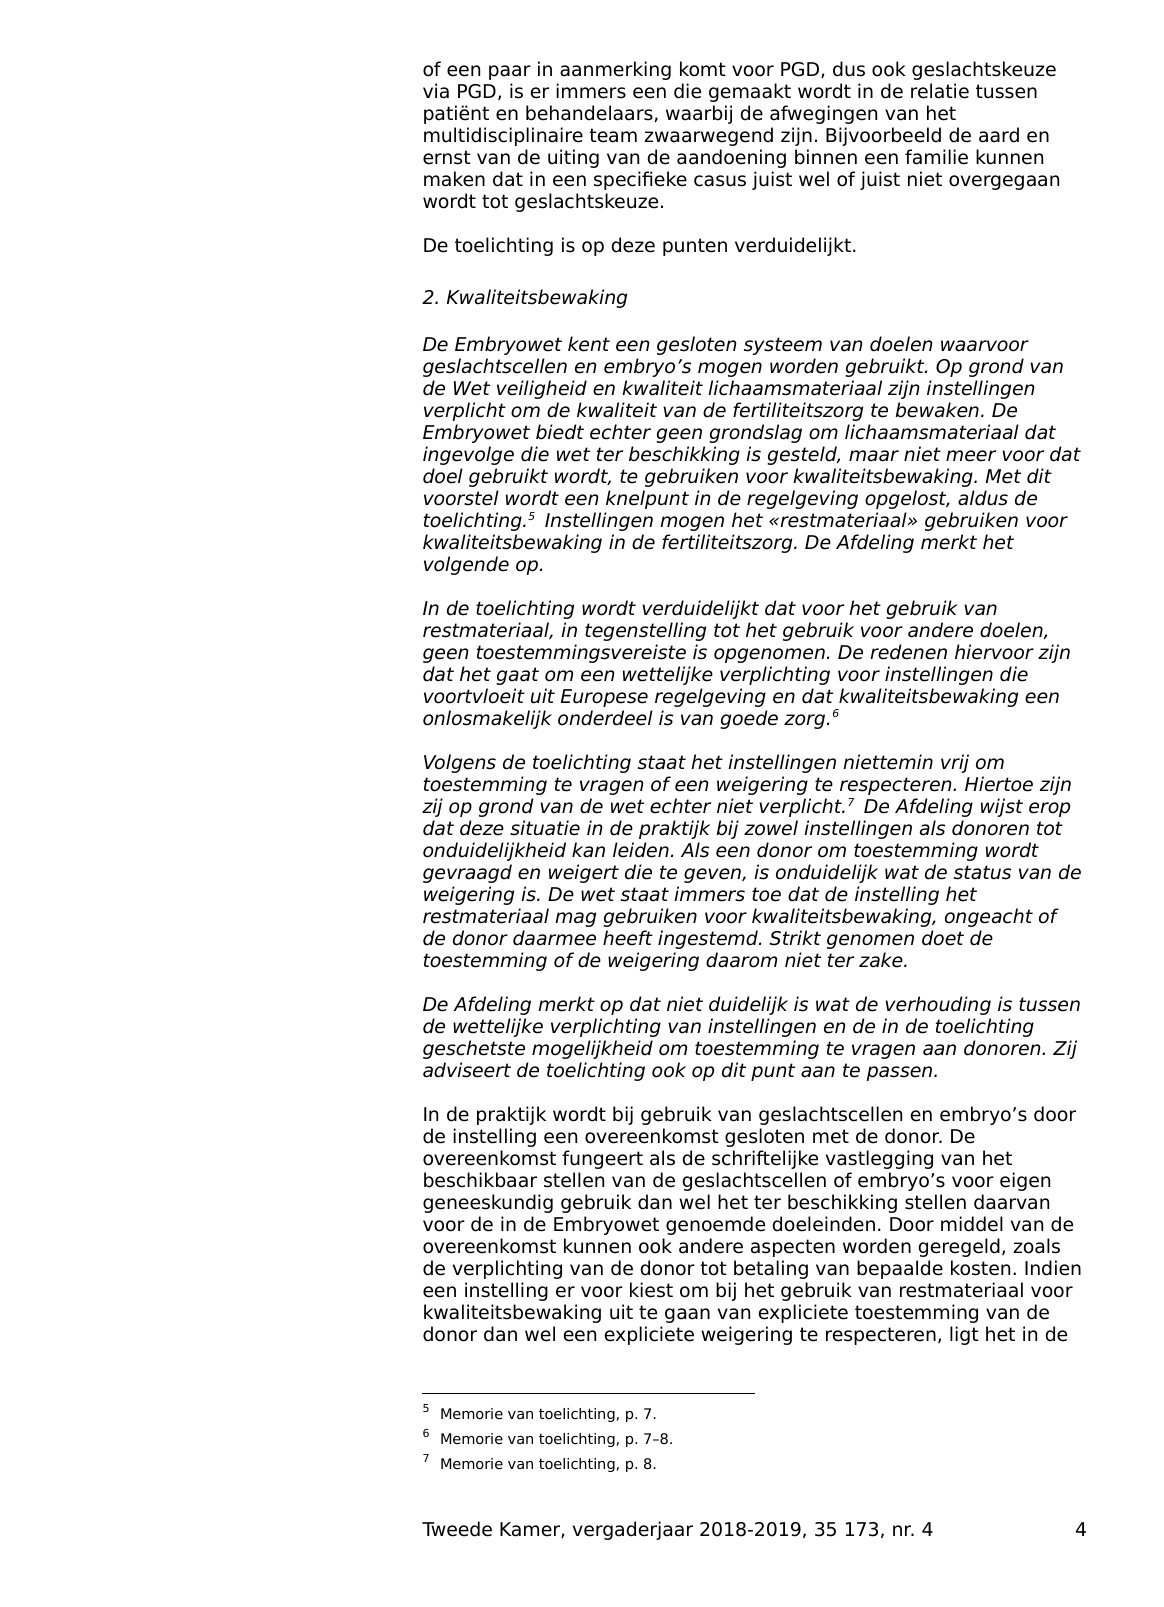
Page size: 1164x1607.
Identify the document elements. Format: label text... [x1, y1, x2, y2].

text Memorie van toelichting, p. 8. [422, 1452, 1087, 1474]
text Memorie van toelichting, p. 7–8. [422, 1427, 1087, 1449]
text In de toelichting wordt verduidelijkt dat voor het gebruik van restmateriaal, in tegenstelling tot het gebruik voor andere doelen, geen toestemmingsvereiste is opgenomen. De redenen hiervoor zijn dat het gaat om een wettelijke verplichting voor instellingen die voortvloeit uit Europese regelgeving en dat kwaliteitsbewaking een onlosmakelijk onderdeel is van goede zorg. [422, 598, 1087, 730]
text of een paar in aanmerking komt voor PGD, dus ook geslachtskeuze via PGD, is er immers een die gemaakt wordt in de relatie tussen patiënt en behandelaars, waarbij de afwegingen van het multidisciplinaire team zwaarwegend zijn. Bijvoorbeeld de aard en ernst van de uiting van de aandoening binnen een familie kunnen maken dat in een specifieke casus juist wel of juist niet overgegaan wordt tot geslachtskeuze. [422, 59, 1087, 213]
text De toelichting is op deze punten verduidelijkt. [422, 235, 1087, 257]
subtitle 2. Kwaliteitsbewaking [422, 287, 1087, 309]
text Volgens de toelichting staat het instellingen niettemin vrij om toestemming te vragen of een weigering te respecteren. Hiertoe zijn zij op grond van de wet echter niet verplicht. De Afdeling wijst erop dat deze situatie in de praktijk bij zowel instellingen als donoren tot onduidelijkheid kan leiden. Als een donor om toestemming wordt gevraagd en weigert die te geven, is onduidelijk wat de status van de weigering is. De wet staat immers toe dat de instelling het restmateriaal mag gebruiken voor kwaliteitsbewaking, ongeacht of de donor daarmee heeft ingestemd. Strikt genomen doet de toestemming of de weigering daarom niet ter zake. [422, 752, 1087, 972]
text De Afdeling merkt op dat niet duidelijk is wat de verhouding is tussen de wettelijke verplichting van instellingen en de in de toelichting geschetste mogelijkheid om toestemming te vragen aan donoren. Zij adviseert de toelichting ook op dit punt aan te passen. [422, 994, 1087, 1082]
text De Embryowet kent een gesloten systeem van doelen waarvoor geslachtscellen en embryo’s mogen worden gebruikt. Op grond van de Wet veiligheid en kwaliteit lichaamsmateriaal zijn instellingen verplicht om de kwaliteit van de fertiliteitszorg te bewaken. De Embryowet biedt echter geen grondslag om lichaamsmateriaal dat ingevolge die wet ter beschikking is gesteld, maar niet meer voor dat doel gebruikt wordt, te gebruiken voor kwaliteitsbewaking. Met dit voorstel wordt een knelpunt in de regelgeving opgelost, aldus de toelichting. Instellingen mogen het «restmateriaal» gebruiken voor kwaliteitsbewaking in de fertiliteitszorg. De Afdeling merkt het volgende op. [422, 334, 1087, 576]
text In de praktijk wordt bij gebruik van geslachtscellen en embryo’s door de instelling een overeenkomst gesloten met de donor. De overeenkomst fungeert als de schriftelijke vastlegging van het beschikbaar stellen van de geslachtscellen of embryo’s voor eigen geneeskundig gebruik dan wel het ter beschikking stellen daarvan voor de in de Embryowet genoemde doeleinden. Door middel van de overeenkomst kunnen ook andere aspecten worden geregeld, zoals de verplichting van de donor tot betaling van bepaalde kosten. Indien een instelling er voor kiest om bij het gebruik van restmateriaal voor kwaliteitsbewaking uit te gaan van expliciete toestemming van de donor dan wel een expliciete weigering te respecteren, ligt het in de [422, 1104, 1087, 1346]
text Memorie van toelichting, p. 7. [422, 1402, 1087, 1424]
